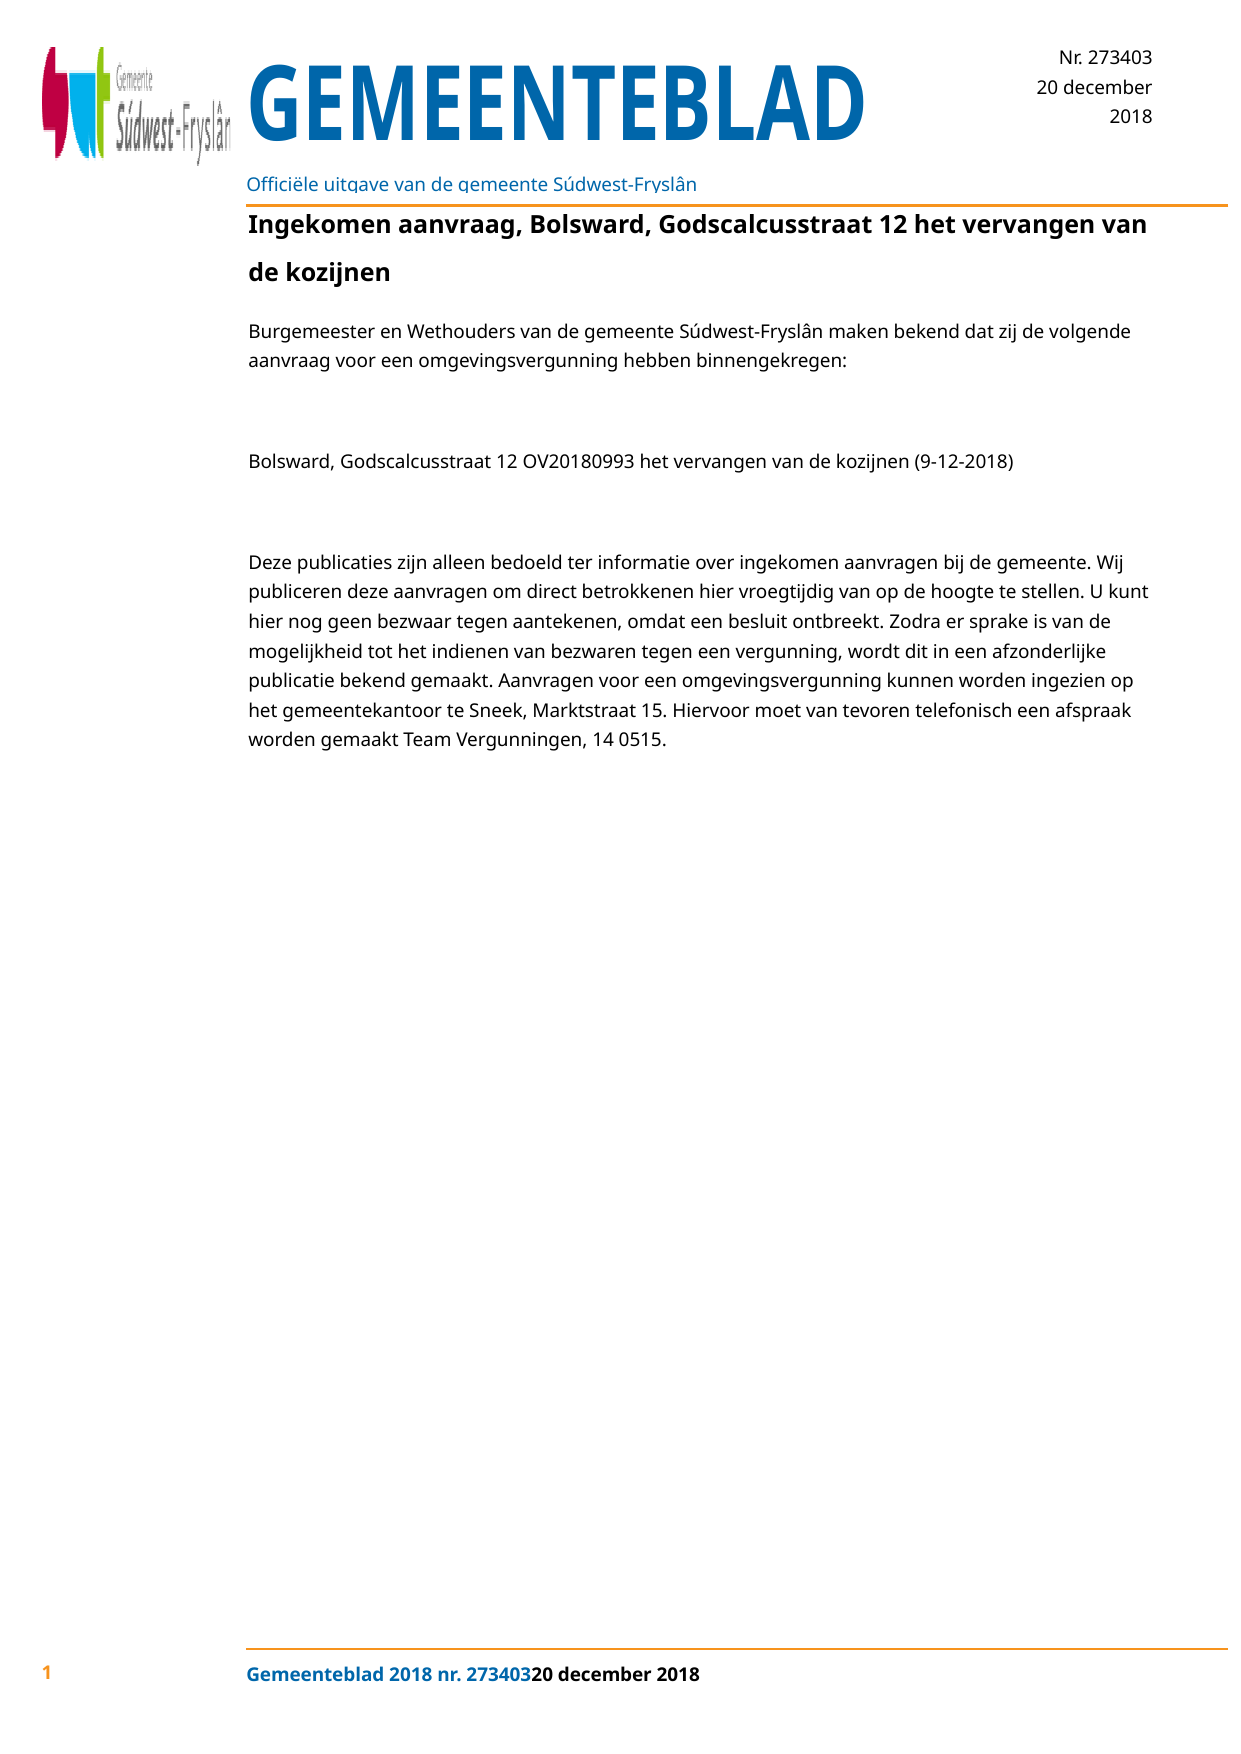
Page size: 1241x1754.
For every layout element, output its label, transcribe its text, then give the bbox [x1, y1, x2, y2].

picture [41, 47, 231, 172]
text Burgemeester en Wethouders van de gemeente Súdwest-Fryslân maken bekend dat zij de volgende aanvraag voor een omgevingsvergunning hebben binnengekregen: [248, 318, 1152, 373]
text Bolsward, Godscalcusstraat 12 OV20180993 het vervangen van de kozijnen (9-12-2018) [248, 448, 1152, 474]
text Deze publicaties zijn alleen bedoeld ter informatie over ingekomen aanvragen bij de gemeente. Wij publiceren deze aanvragen om direct betrokkenen hier vroegtijdig van op de hoogte te stellen. U kunt hier nog geen bezwaar tegen aantekenen, omdat een besluit ontbreekt. Zodra er sprake is van de mogelijkheid tot het indienen van bezwaren tegen een vergunning, wordt dit in een afzonderlijke publicatie bekend gemaakt. Aanvragen voor een omgevingsvergunning kunnen worden ingezien op het gemeentekantoor te Sneek, Marktstraat 15. Hiervoor moet van tevoren telefonisch een afspraak worden gemaakt Team Vergunningen, 14 0515. [248, 549, 1152, 752]
text Ingekomen aanvraag, Bolsward, Godscalcusstraat 12 het vervangen van de kozijnen [248, 207, 1152, 288]
